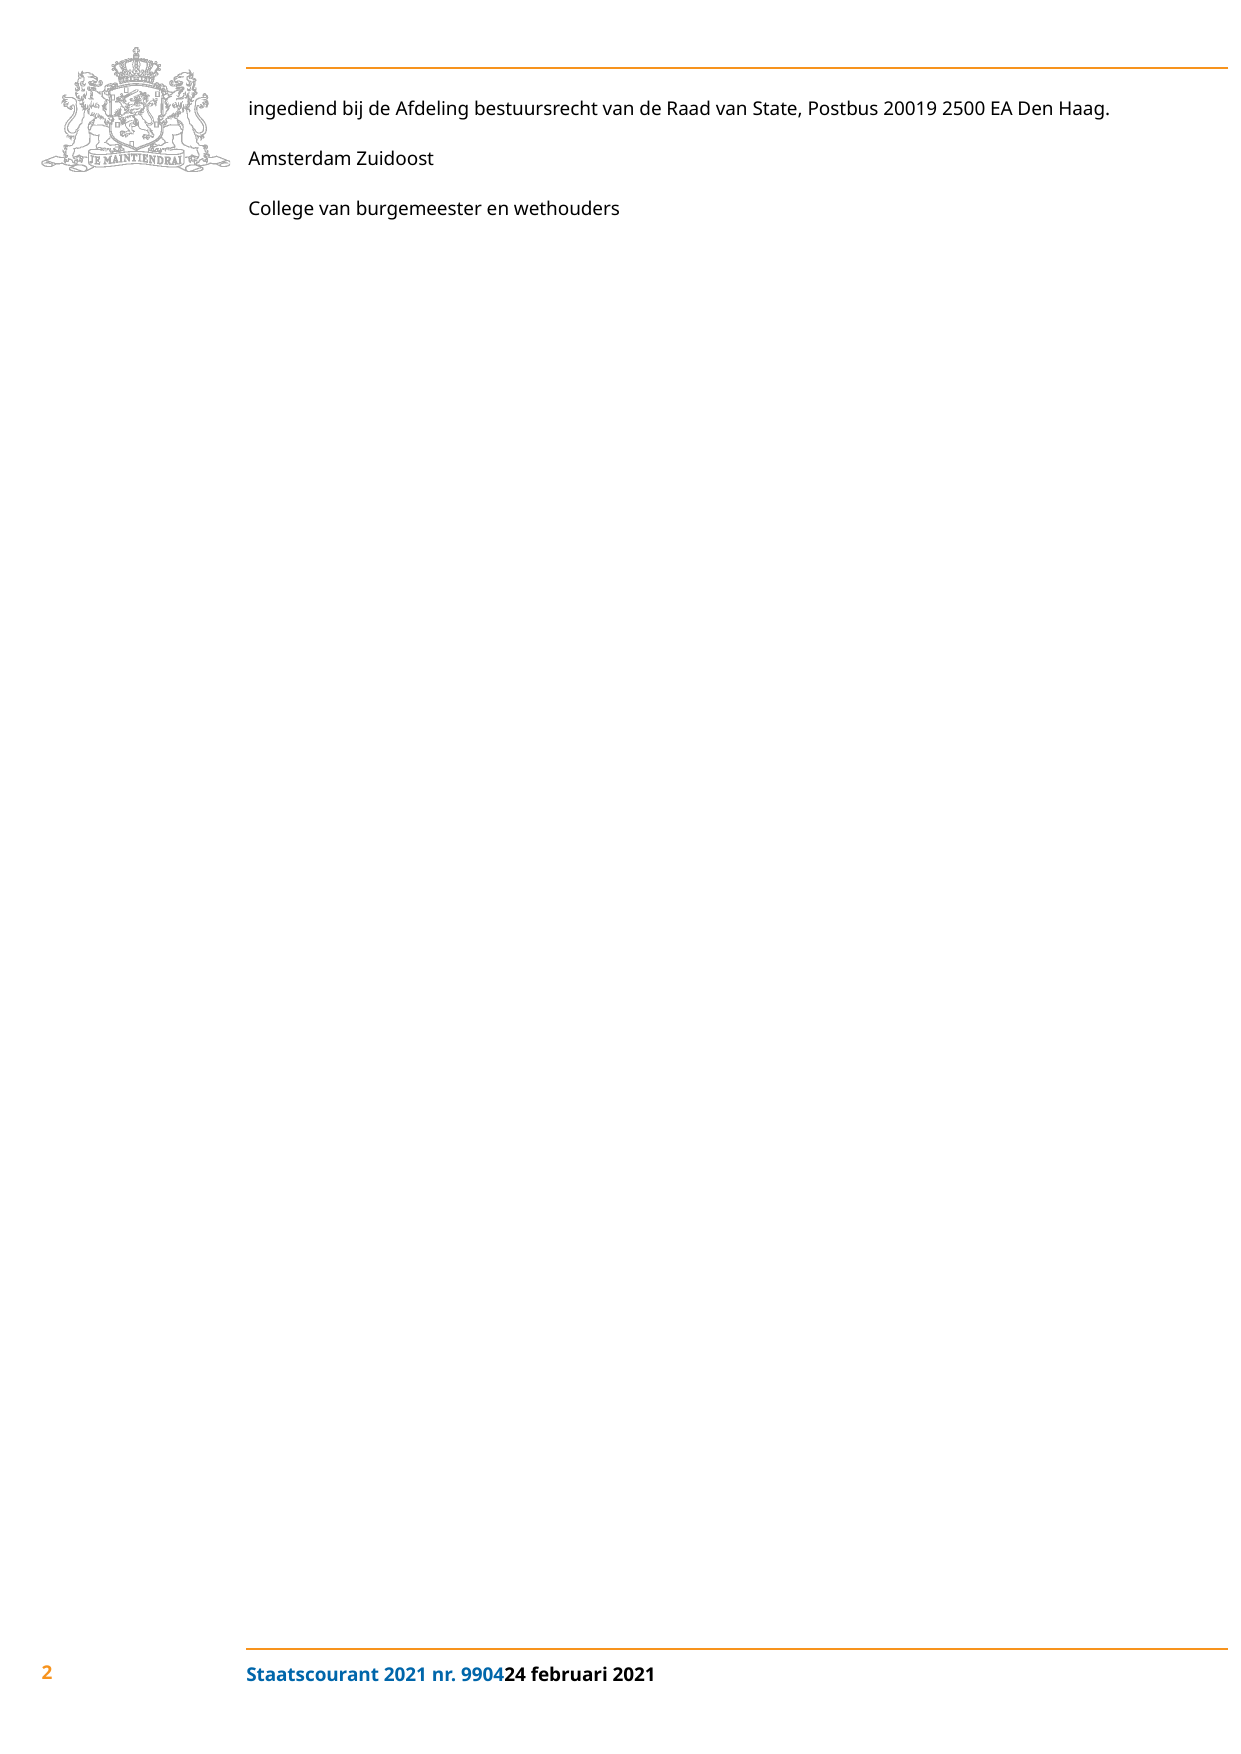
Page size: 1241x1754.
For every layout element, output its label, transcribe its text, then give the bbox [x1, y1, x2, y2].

text ingediend bij de Afdeling bestuursrecht van de Raad van State, Postbus 20019 2500 EA Den Haag. [248, 95, 1152, 121]
picture [41, 47, 231, 172]
text Amsterdam Zuidoost [248, 145, 1152, 171]
text College van burgemeester en wethouders [248, 196, 1152, 221]
